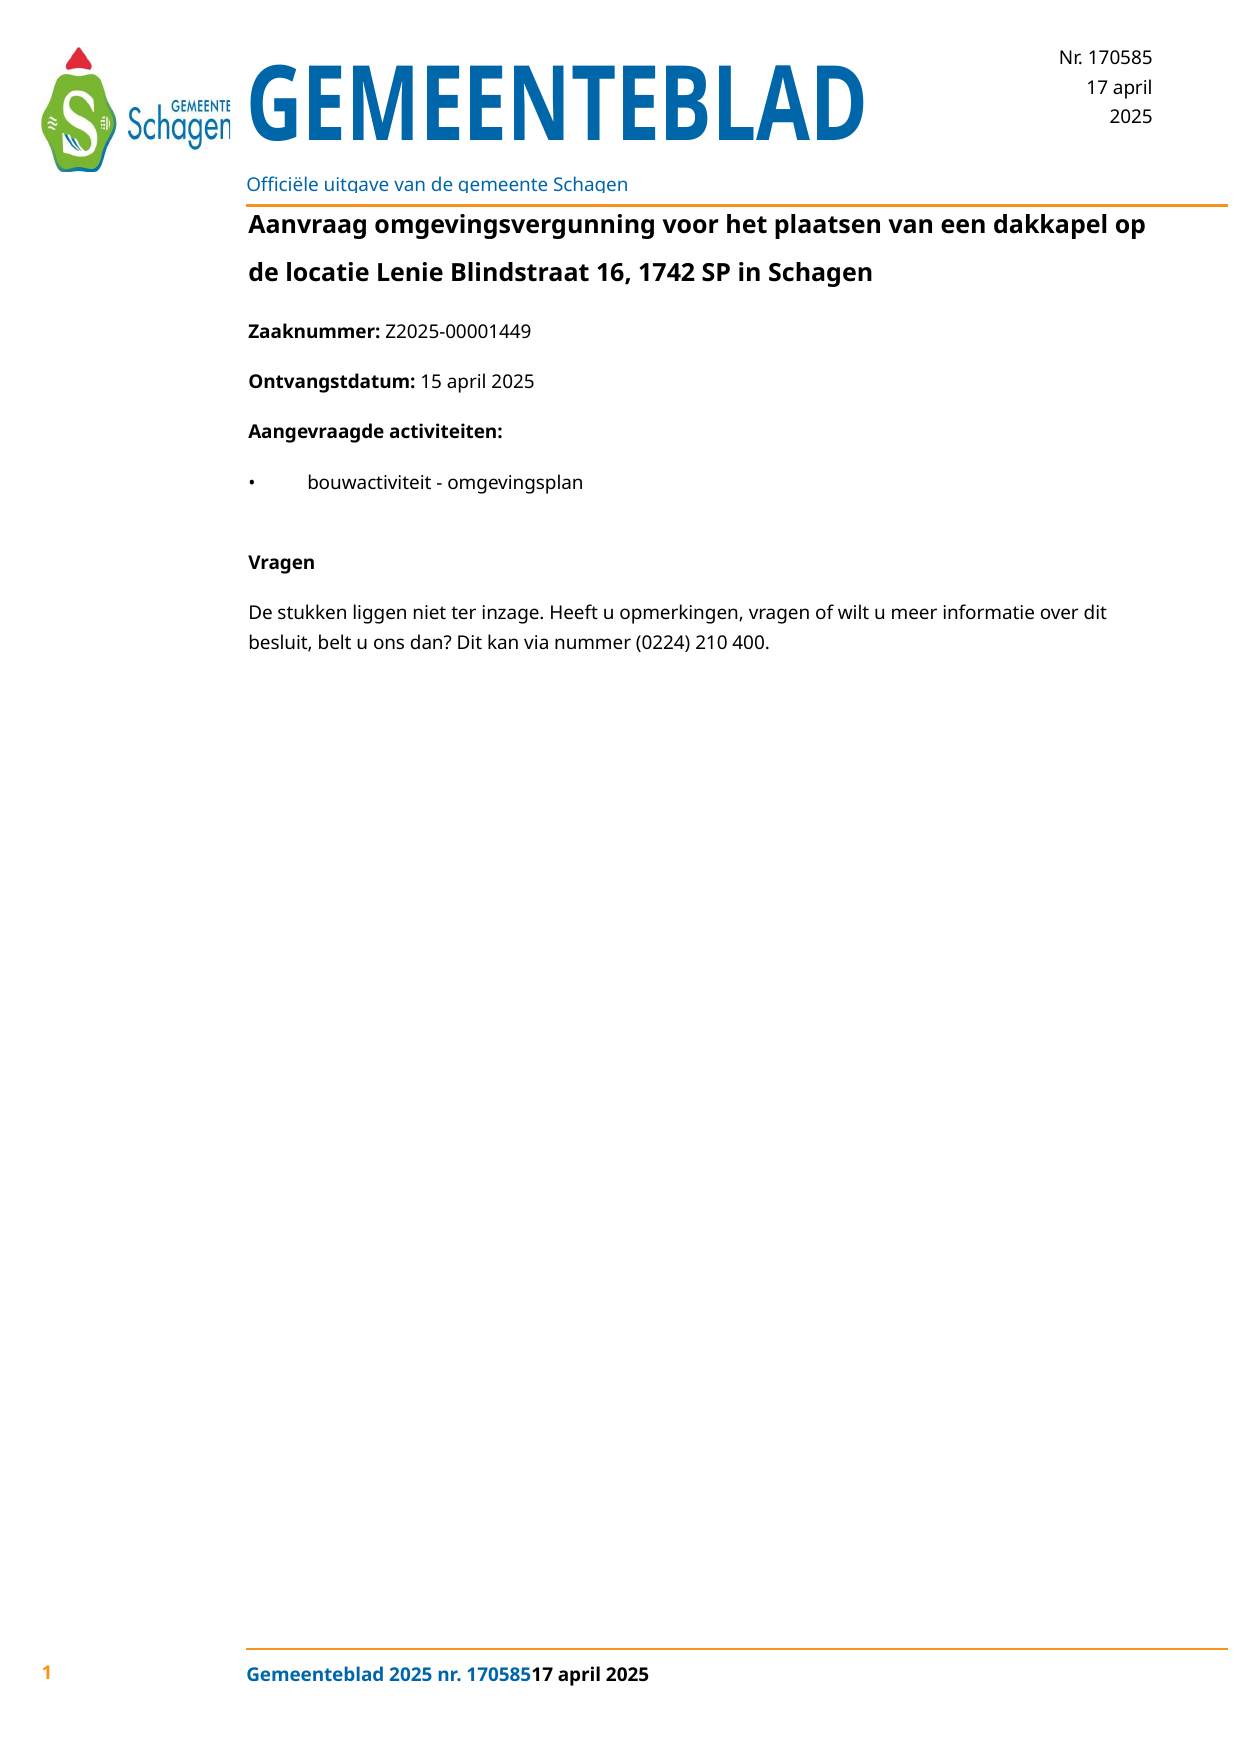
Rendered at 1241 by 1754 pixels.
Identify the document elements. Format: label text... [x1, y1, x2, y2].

text Aangevraagde activiteiten: [248, 419, 1152, 444]
text Vragen [248, 549, 1152, 575]
text De stukken liggen niet ter inzage. Heeft u opmerkingen, vragen of wilt u meer informatie over dit besluit, belt u ons dan? Dit kan via nummer (0224) 210 400. [248, 599, 1152, 655]
list bouwactiviteit - omgevingsplan [248, 469, 1152, 495]
text Aanvraag omgevingsvergunning voor het plaatsen van een dakkapel op de locatie Lenie Blindstraat 16, 1742 SP in Schagen [248, 207, 1152, 288]
text Zaaknummer: Z2025-00001449 [248, 318, 1152, 344]
picture [41, 47, 231, 172]
text Ontvangstdatum: 15 april 2025 [248, 368, 1152, 394]
